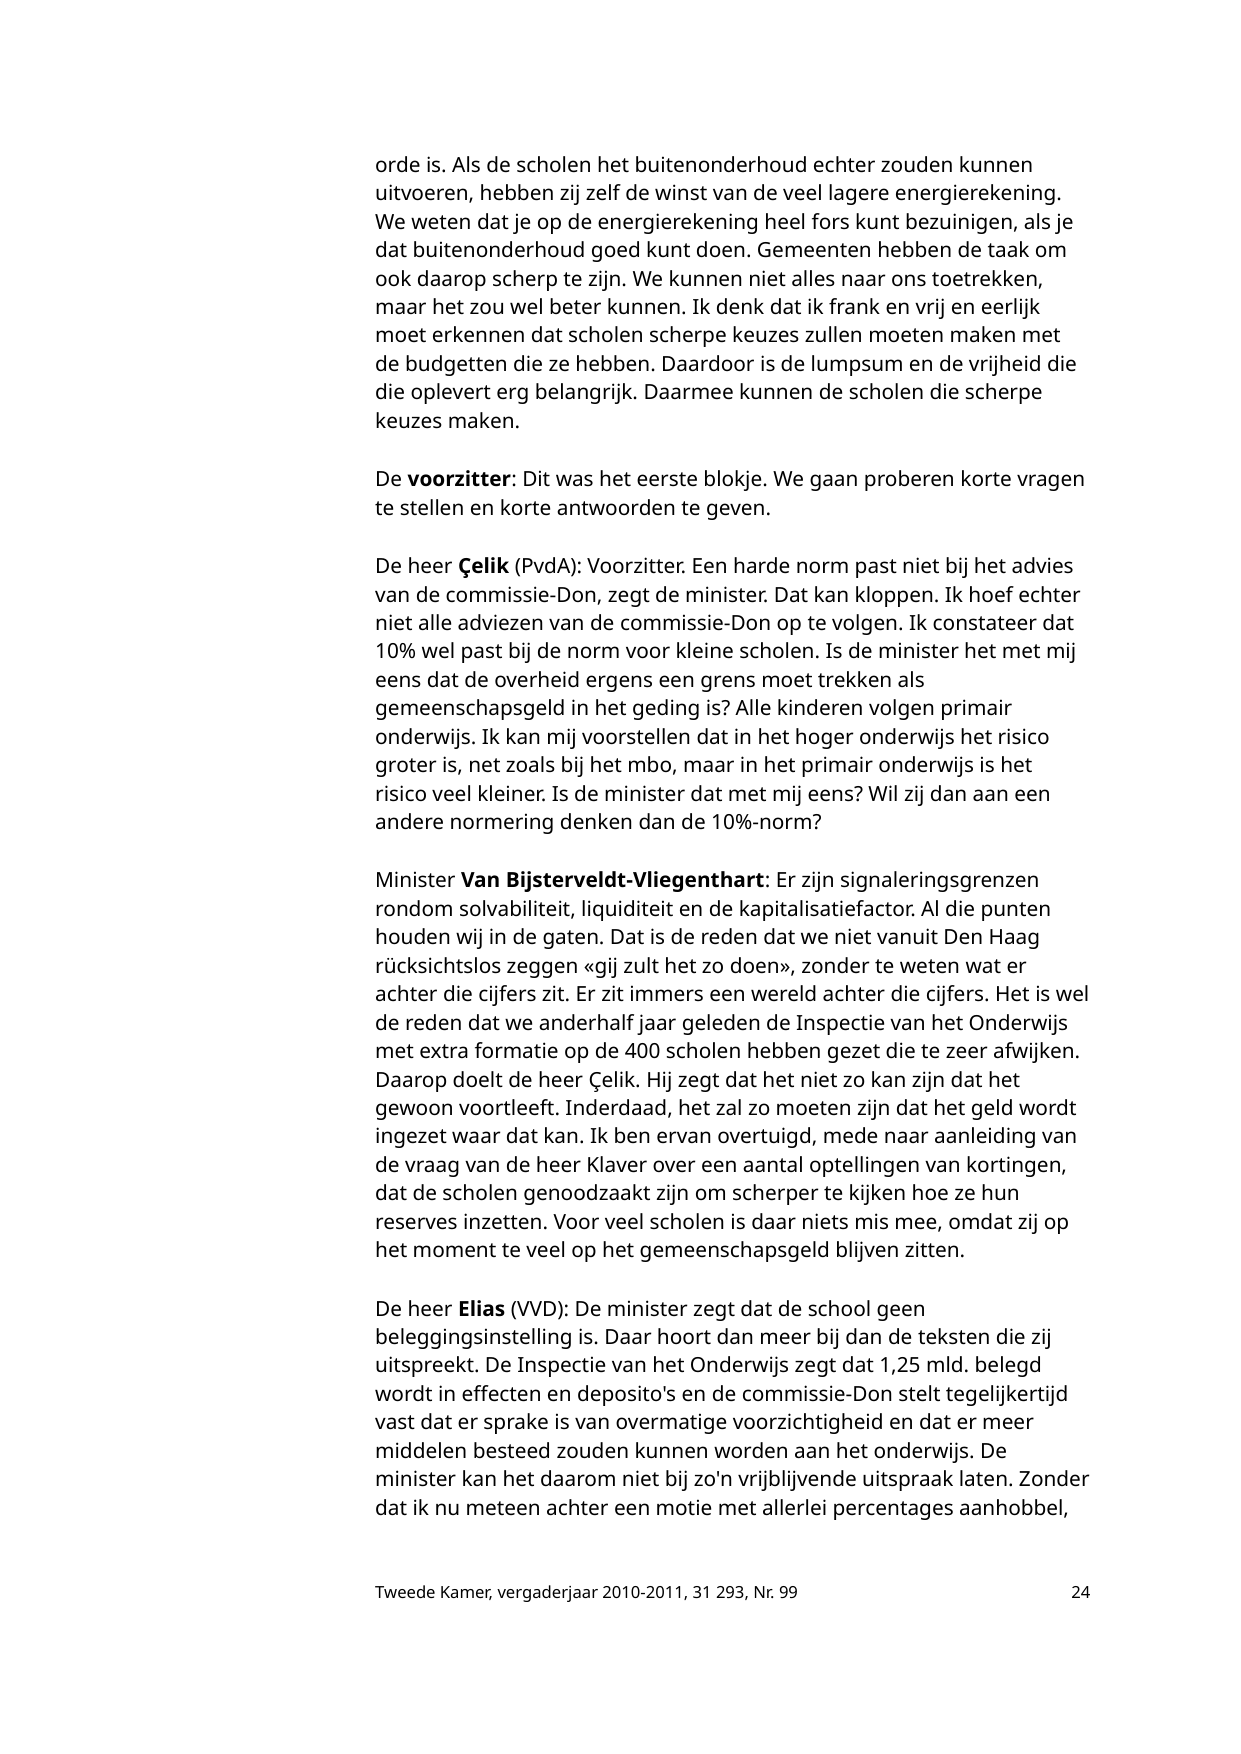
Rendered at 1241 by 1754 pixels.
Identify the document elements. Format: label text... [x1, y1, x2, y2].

text Minister Van Bijsterveldt-Vliegenthart: Er zijn signaleringsgrenzen rondom solvabiliteit, liquiditeit en de kapitalisatiefactor. Al die punten houden wij in de gaten. Dat is de reden dat we niet vanuit Den Haag rücksichtslos zeggen «gij zult het zo doen», zonder te weten wat er achter die cijfers zit. Er zit immers een wereld achter die cijfers. Het is wel de reden dat we anderhalf jaar geleden de Inspectie van het Onderwijs met extra formatie op de 400 scholen hebben gezet die te zeer afwijken. Daarop doelt de heer Çelik. Hij zegt dat het niet zo kan zijn dat het gewoon voortleeft. Inderdaad, het zal zo moeten zijn dat het geld wordt ingezet waar dat kan. Ik ben ervan overtuigd, mede naar aanleiding van de vraag van de heer Klaver over een aantal optellingen van kortingen, dat de scholen genoodzaakt zijn om scherper te kijken hoe ze hun reserves inzetten. Voor veel scholen is daar niets mis mee, omdat zij op het moment te veel op het gemeenschapsgeld blijven zitten. [375, 866, 1090, 1264]
text De heer Çelik (PvdA): Voorzitter. Een harde norm past niet bij het advies van de commissie-Don, zegt de minister. Dat kan kloppen. Ik hoef echter niet alle adviezen van de commissie-Don op te volgen. Ik constateer dat 10% wel past bij de norm voor kleine scholen. Is de minister het met mij eens dat de overheid ergens een grens moet trekken als gemeenschapsgeld in het geding is? Alle kinderen volgen primair onderwijs. Ik kan mij voorstellen dat in het hoger onderwijs het risico groter is, net zoals bij het mbo, maar in het primair onderwijs is het risico veel kleiner. Is de minister dat met mij eens? Wil zij dan aan een andere normering denken dan de 10%-norm? [375, 551, 1090, 836]
text De voorzitter: Dit was het eerste blokje. We gaan proberen korte vragen te stellen en korte antwoorden te geven. [375, 464, 1090, 521]
text De heer Elias (VVD): De minister zegt dat de school geen beleggingsinstelling is. Daar hoort dan meer bij dan de teksten die zij uitspreekt. De Inspectie van het Onderwijs zegt dat 1,25 mld. belegd wordt in effecten en deposito's en de commissie-Don stelt tegelijkertijd vast dat er sprake is van overmatige voorzichtigheid en dat er meer middelen besteed zouden kunnen worden aan het onderwijs. De minister kan het daarom niet bij zo'n vrijblijvende uitspraak laten. Zonder dat ik nu meteen achter een motie met allerlei percentages aanhobbel, [375, 1294, 1090, 1521]
text orde is. Als de scholen het buitenonderhoud echter zouden kunnen uitvoeren, hebben zij zelf de winst van de veel lagere energierekening. We weten dat je op de energierekening heel fors kunt bezuinigen, als je dat buitenonderhoud goed kunt doen. Gemeenten hebben de taak om ook daarop scherp te zijn. We kunnen niet alles naar ons toetrekken, maar het zou wel beter kunnen. Ik denk dat ik frank en vrij en eerlijk moet erkennen dat scholen scherpe keuzes zullen moeten maken met de budgetten die ze hebben. Daardoor is de lumpsum en de vrijheid die die oplevert erg belangrijk. Daarmee kunnen de scholen die scherpe keuzes maken. [375, 150, 1090, 434]
